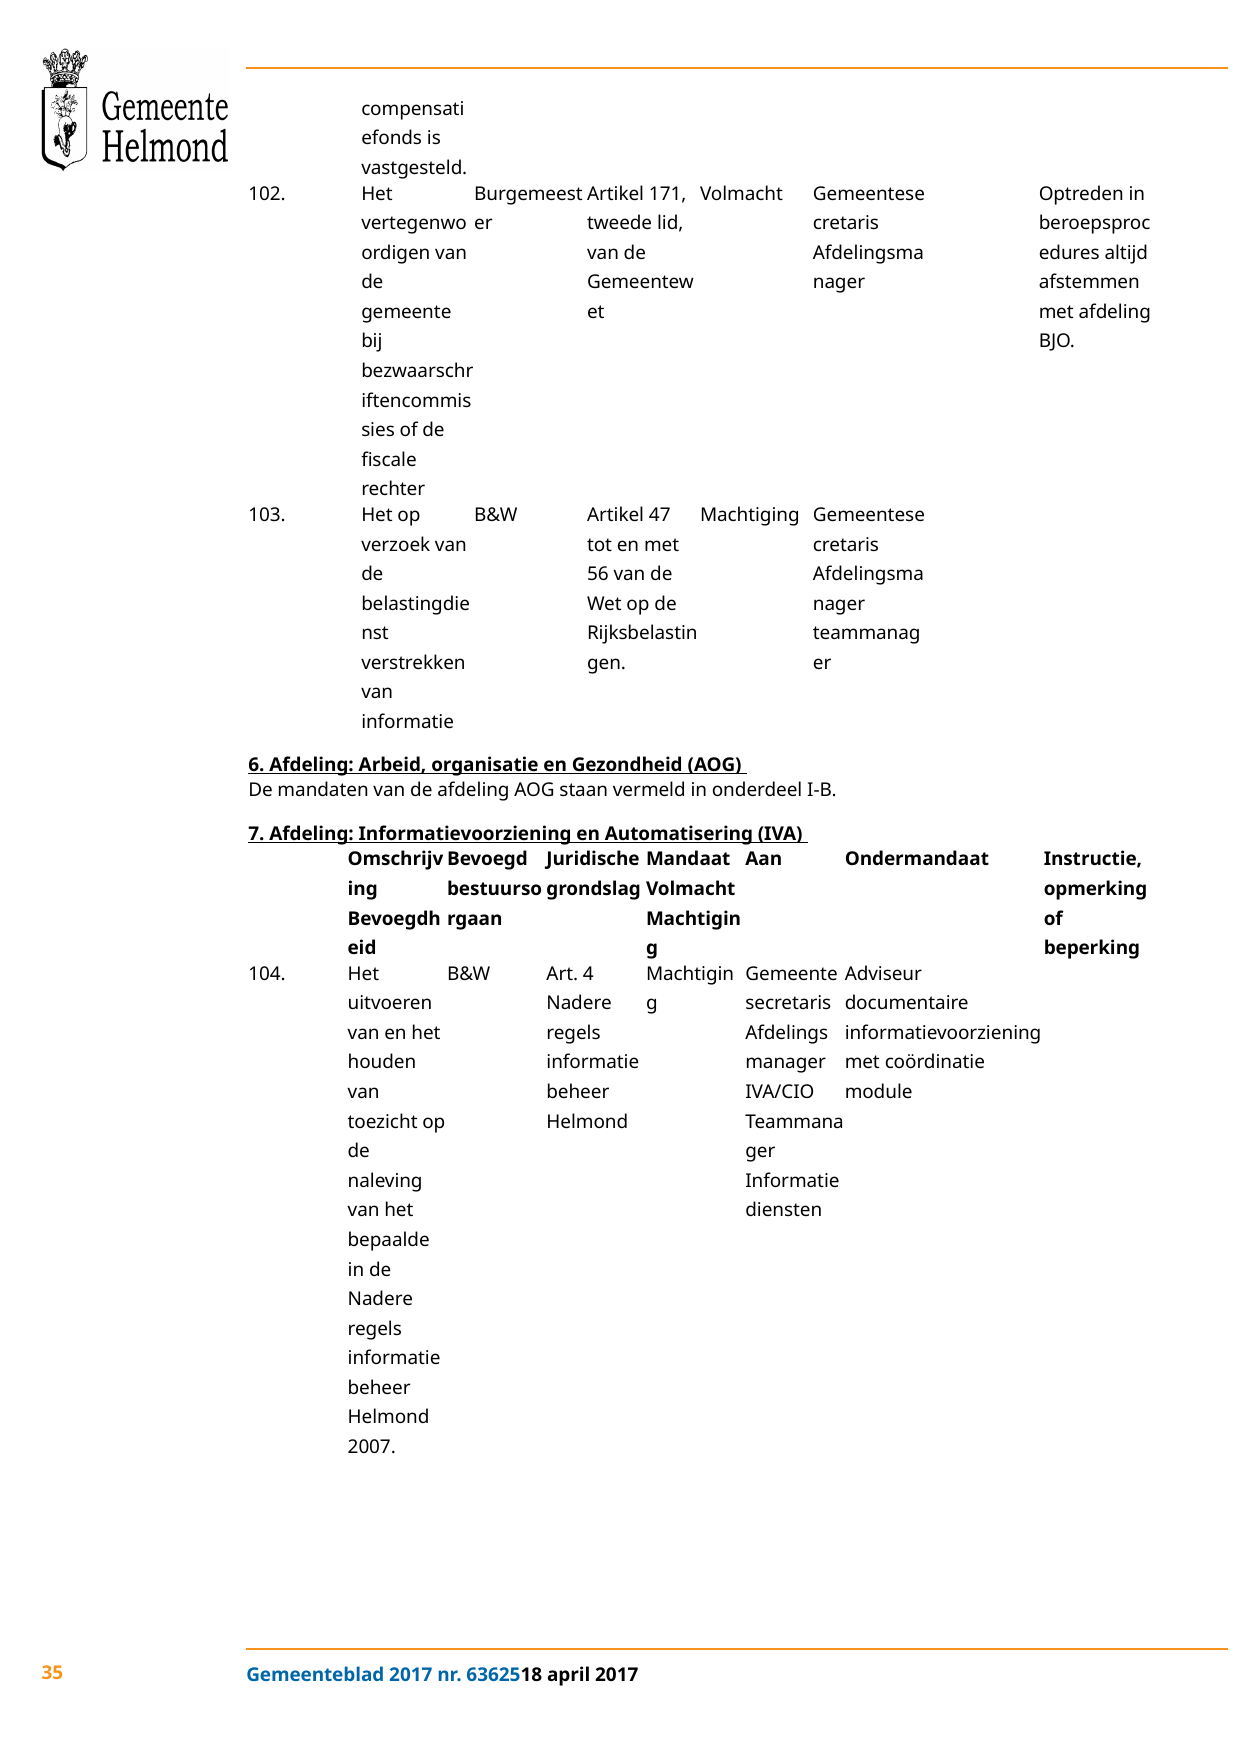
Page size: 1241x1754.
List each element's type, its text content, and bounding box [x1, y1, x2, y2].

picture [41, 47, 231, 172]
table_cell [248, 95, 361, 180]
table_cell B&W [474, 501, 587, 734]
table_cell 102. [248, 180, 361, 501]
table_cell Gemeentesecretaris Afdelingsmanager [813, 180, 926, 501]
table_cell [587, 95, 700, 180]
table_cell 104. [248, 960, 347, 1459]
table_cell Artikel 47 tot en met 56 van de Wet op de Rijksbelastingen. [587, 501, 700, 734]
text 6. Afdeling: Arbeid, organisatie en Gezondheid (AOG) [248, 751, 1152, 777]
table_header Aan [745, 846, 844, 960]
table_cell [926, 95, 1038, 180]
table_cell [1044, 960, 1152, 1459]
table_cell Het op verzoek van de belastingdienst verstrekken van informatie [361, 501, 474, 734]
table_cell Gemeentesecretaris Afdelingsmanager teammanager [813, 501, 926, 734]
text De mandaten van de afdeling AOG staan vermeld in onderdeel I-B. [248, 777, 1152, 802]
table_header Instructie, opmerking of beperking [1044, 846, 1152, 960]
table_cell Het vertegenwoordigen van de gemeente bij bezwaarschriftencommissies of de fiscale rechter [361, 180, 474, 501]
table_cell Het uitvoeren van en het houden van toezicht op de naleving van het bepaalde in de Nadere regels informatiebeheer Helmond 2007. [348, 960, 447, 1459]
table_cell [700, 95, 813, 180]
table_header Mandaat Volmacht Machtiging [646, 846, 745, 960]
table_cell [926, 501, 1038, 734]
table_cell Optreden in beroepsprocedures altijd afstemmen met afdeling BJO. [1039, 180, 1152, 501]
table_cell Burgemeester [474, 180, 587, 501]
text 7. Afdeling: Informatievoorziening en Automatisering (IVA) [248, 820, 1152, 845]
table_cell Adviseur documentaire informatievoorziening met coördinatie module [845, 960, 1043, 1459]
table_cell compensatiefonds is vastgesteld. [361, 95, 474, 180]
table_cell Gemeentesecretaris Afdelingsmanager IVA/CIO Teammanager Informatiediensten [745, 960, 844, 1459]
table_cell Art. 4 Nadere regels informatiebeheer Helmond [546, 960, 646, 1459]
table_cell [1039, 95, 1152, 180]
table_cell B&W [447, 960, 546, 1459]
table_cell Machtiging [646, 960, 745, 1459]
table_header [248, 846, 347, 960]
table_cell Artikel 171, tweede lid, van de Gemeentewet [587, 180, 700, 501]
table_cell Machtiging [700, 501, 813, 734]
table_cell Volmacht [700, 180, 813, 501]
table_header Omschrijving Bevoegdheid [348, 846, 447, 960]
table_header Ondermandaat [845, 846, 1043, 960]
table_header Juridische grondslag [546, 846, 646, 960]
table_cell [813, 95, 926, 180]
table_cell 103. [248, 501, 361, 734]
table_cell [474, 95, 587, 180]
table_cell [1039, 501, 1152, 734]
table_cell [926, 180, 1038, 501]
table_header Bevoegd bestuursorgaan [447, 846, 546, 960]
